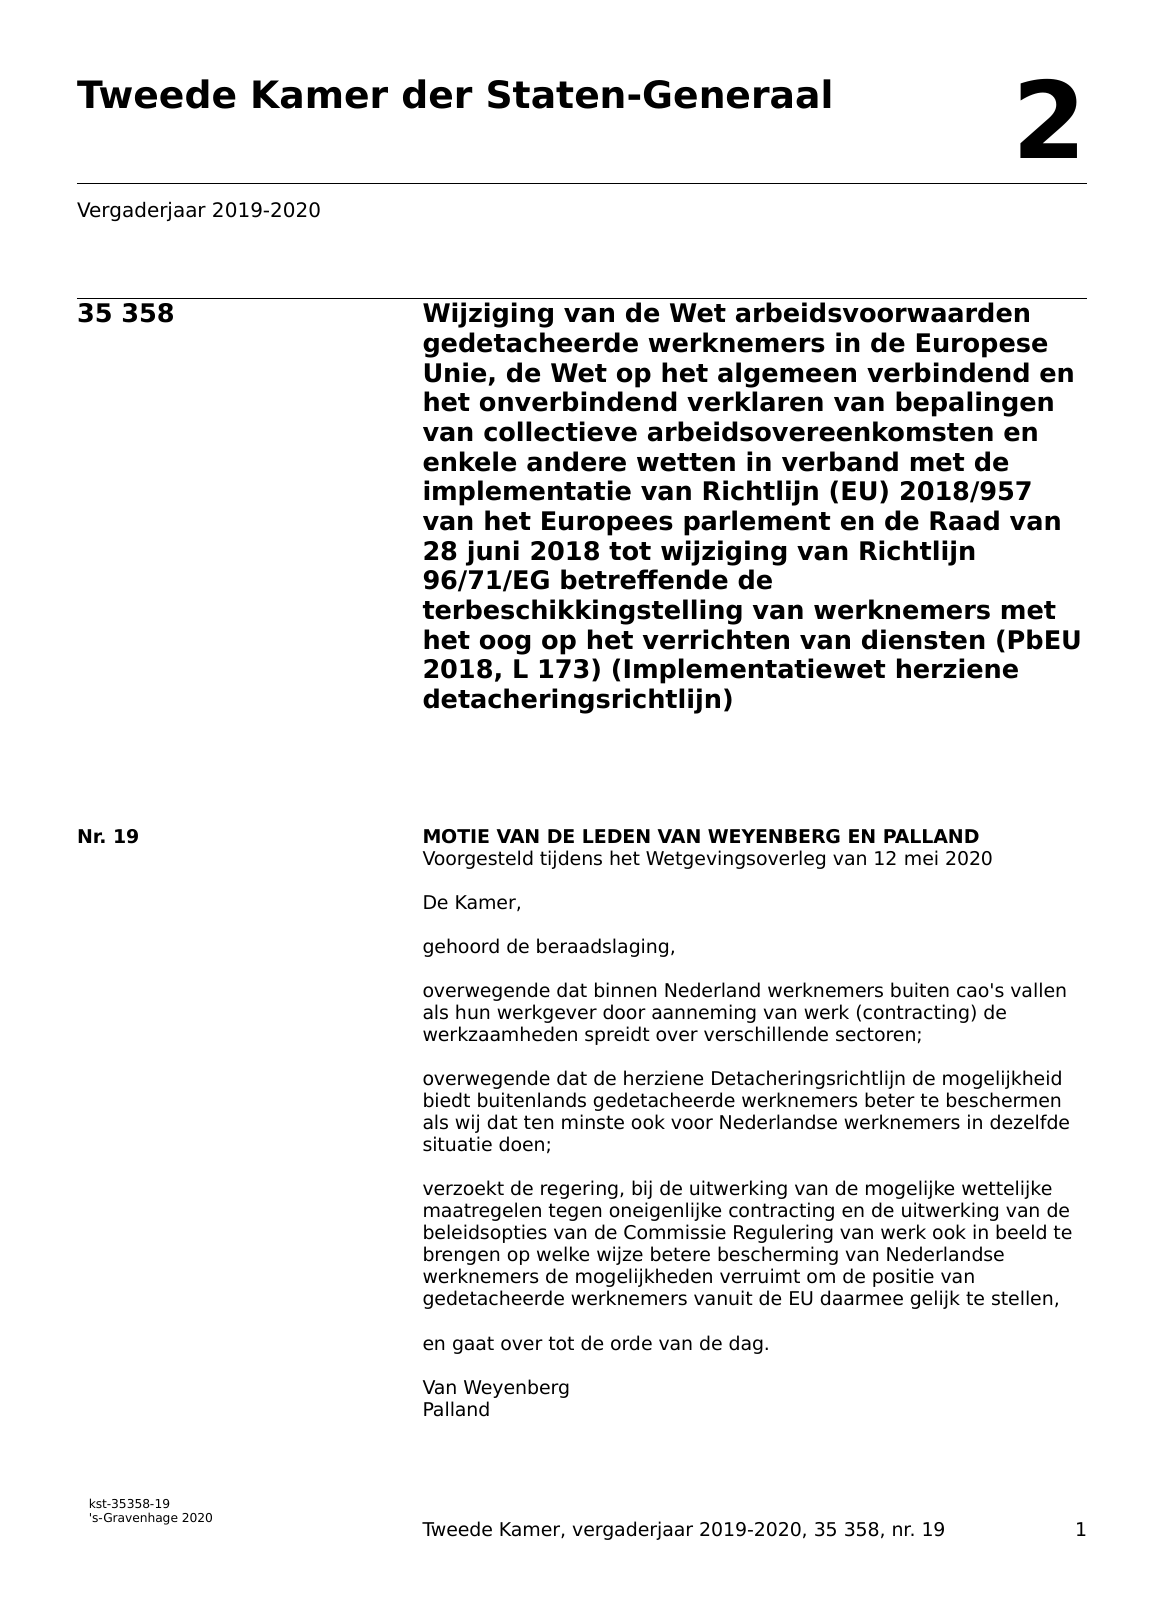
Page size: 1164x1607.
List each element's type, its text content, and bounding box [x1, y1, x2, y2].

text overwegende dat de herziene Detacheringsrichtlijn de mogelijkheid biedt buitenlands gedetacheerde werknemers beter te beschermen als wij dat ten minste ook voor Nederlandse werknemers in dezelfde situatie doen; [422, 1068, 1087, 1156]
text verzoekt de regering, bij de uitwerking van de mogelijke wettelijke maatregelen tegen oneigenlijke contracting en de uitwerking van de beleidsopties van de Commissie Regulering van werk ook in beeld te brengen op welke wijze betere bescherming van Nederlandse werknemers de mogelijkheden verruimt om de positie van gedetacheerde werknemers vanuit de EU daarmee gelijk te stellen, [422, 1178, 1087, 1310]
table_cell Vergaderjaar 2019-2020 [77, 184, 1087, 298]
text en gaat over tot de orde van de dag. [422, 1332, 1087, 1354]
text kst-35358-19 [88, 1497, 323, 1511]
table_header 2 [886, 59, 1087, 183]
text 's-Gravenhage 2020 [88, 1511, 323, 1525]
text Palland [422, 1398, 1087, 1421]
text Voorgesteld tijdens het Wetgevingsoverleg van 12 mei 2020 [422, 848, 1087, 869]
text Van Weyenberg [422, 1377, 1087, 1398]
text De Kamer, [422, 892, 1087, 914]
subtitle 35 358 Wijziging van de Wet arbeidsvoorwaarden gedetacheerde werknemers in de Europese Unie, de Wet op het algemeen verbindend en het onverbindend verklaren van bepalingen van collectieve arbeidsovereenkomsten en enkele andere wetten in verband met de implementatie van Richtlijn (EU) 2018/957 van het Europees parlement en de Raad van 28 juni 2018 tot wijziging van Richtlijn 96/71/EG betreffende de terbeschikkingstelling van werknemers met het oog op het verrichten van diensten (PbEU 2018, L 173) (Implementatiewet herziene detacheringsrichtlijn) [77, 299, 1087, 714]
text overwegende dat binnen Nederland werknemers buiten cao's vallen als hun werkgever door aanneming van werk (contracting) de werkzaamheden spreidt over verschillende sectoren; [422, 980, 1087, 1046]
text gehoord de beraadslaging, [422, 936, 1087, 958]
subtitle Nr. 19 MOTIE VAN DE LEDEN VAN WEYENBERG EN PALLAND [77, 826, 1087, 848]
table_header Tweede Kamer der Staten-Generaal [77, 59, 886, 183]
